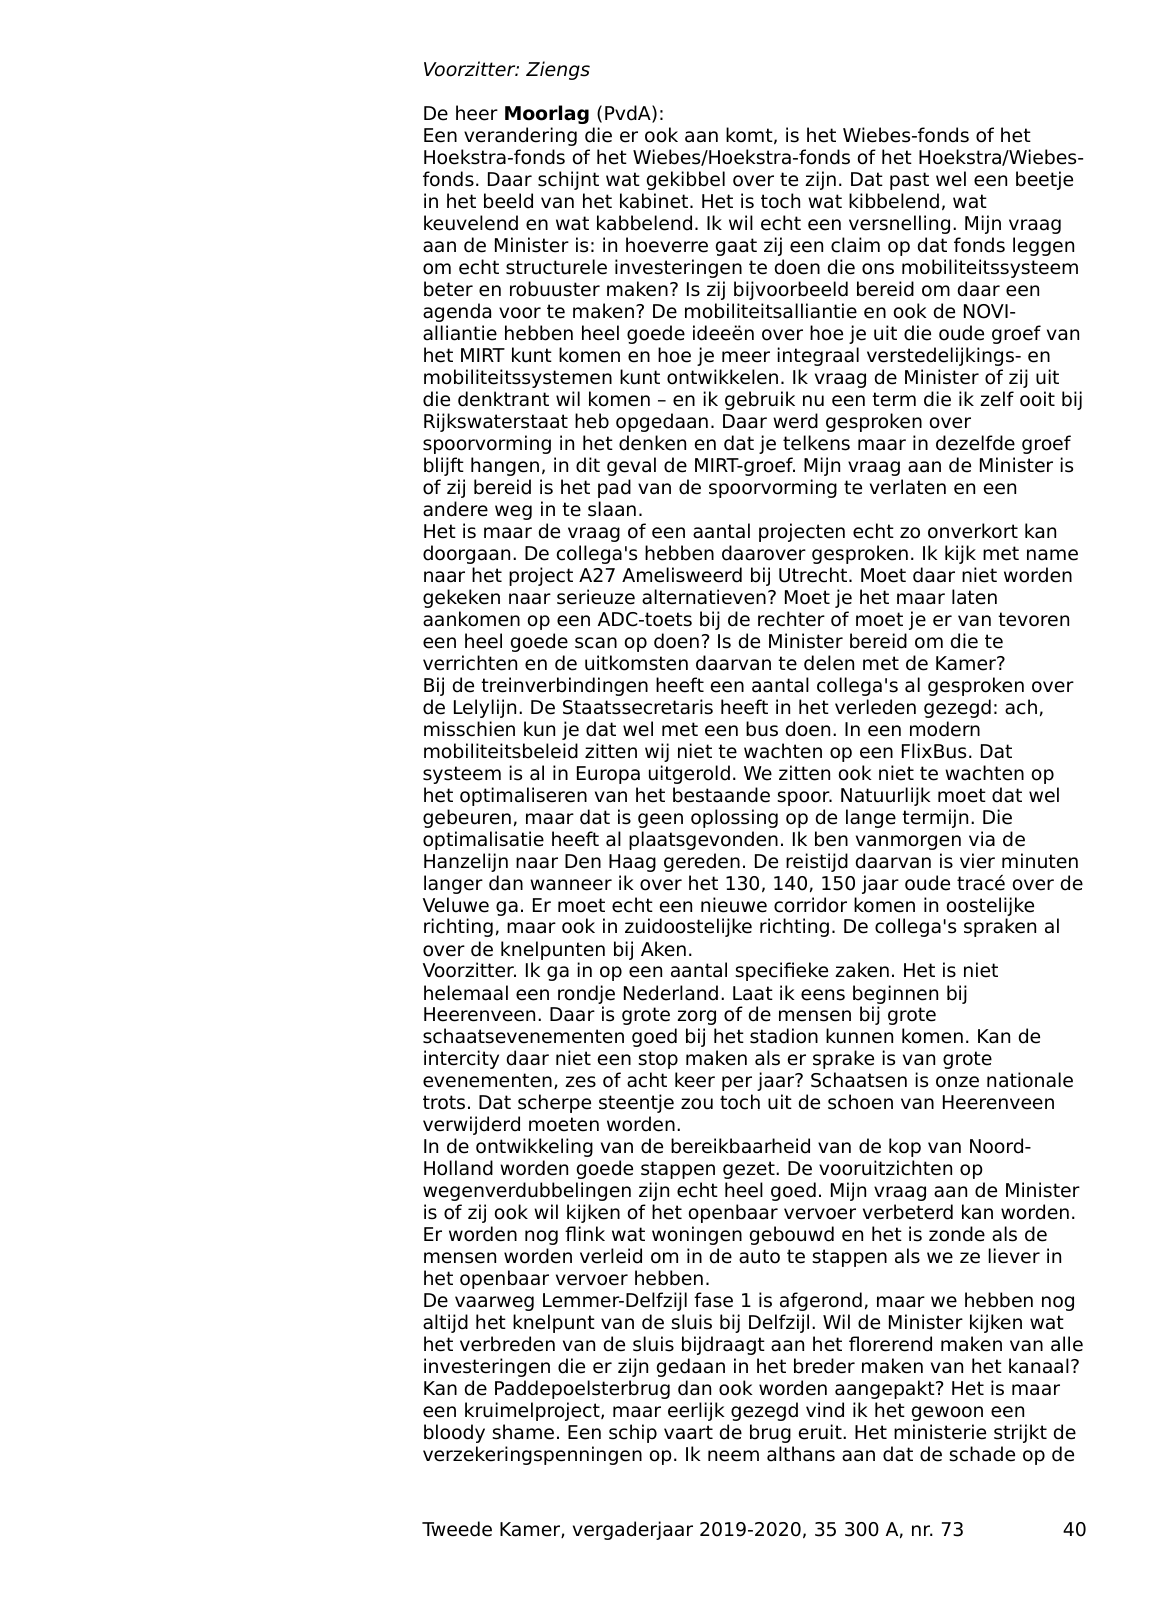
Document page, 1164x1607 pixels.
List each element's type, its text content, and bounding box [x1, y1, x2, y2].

subtitle Voorzitter: Ziengs [422, 59, 1087, 81]
text De heer Moorlag (PvdA): [422, 103, 1087, 125]
text Voorzitter. Ik ga in op een aantal specifieke zaken. Het is niet helemaal een rondje Nederland. Laat ik eens beginnen bij Heerenveen. Daar is grote zorg of de mensen bij grote schaatsevenementen goed bij het stadion kunnen komen. Kan de intercity daar niet een stop maken als er sprake is van grote evenementen, zes of acht keer per jaar? Schaatsen is onze nationale trots. Dat scherpe steentje zou toch uit de schoen van Heerenveen verwijderd moeten worden. [422, 960, 1087, 1136]
text Een verandering die er ook aan komt, is het Wiebes-fonds of het Hoekstra-fonds of het Wiebes/Hoekstra-fonds of het Hoekstra/Wiebes-fonds. Daar schijnt wat gekibbel over te zijn. Dat past wel een beetje in het beeld van het kabinet. Het is toch wat kibbelend, wat keuvelend en wat kabbelend. Ik wil echt een versnelling. Mijn vraag aan de Minister is: in hoeverre gaat zij een claim op dat fonds leggen om echt structurele investeringen te doen die ons mobiliteitssysteem beter en robuuster maken? Is zij bijvoorbeeld bereid om daar een agenda voor te maken? De mobiliteitsalliantie en ook de NOVI-alliantie hebben heel goede ideeën over hoe je uit die oude groef van het MIRT kunt komen en hoe je meer integraal verstedelijkings- en mobiliteitssystemen kunt ontwikkelen. Ik vraag de Minister of zij uit die denktrant wil komen – en ik gebruik nu een term die ik zelf ooit bij Rijkswaterstaat heb opgedaan. Daar werd gesproken over spoorvorming in het denken en dat je telkens maar in dezelfde groef blijft hangen, in dit geval de MIRT-groef. Mijn vraag aan de Minister is of zij bereid is het pad van de spoorvorming te verlaten en een andere weg in te slaan. [422, 125, 1087, 521]
text Bij de treinverbindingen heeft een aantal collega's al gesproken over de Lelylijn. De Staatssecretaris heeft in het verleden gezegd: ach, misschien kun je dat wel met een bus doen. In een modern mobiliteitsbeleid zitten wij niet te wachten op een FlixBus. Dat systeem is al in Europa uitgerold. We zitten ook niet te wachten op het optimaliseren van het bestaande spoor. Natuurlijk moet dat wel gebeuren, maar dat is geen oplossing op de lange termijn. Die optimalisatie heeft al plaatsgevonden. Ik ben vanmorgen via de Hanzelijn naar Den Haag gereden. De reistijd daarvan is vier minuten langer dan wanneer ik over het 130, 140, 150 jaar oude tracé over de Veluwe ga. Er moet echt een nieuwe corridor komen in oostelijke richting, maar ook in zuidoostelijke richting. De collega's spraken al over de knelpunten bij Aken. [422, 675, 1087, 960]
text De vaarweg Lemmer-Delfzijl fase 1 is afgerond, maar we hebben nog altijd het knelpunt van de sluis bij Delfzijl. Wil de Minister kijken wat het verbreden van de sluis bijdraagt aan het florerend maken van alle investeringen die er zijn gedaan in het breder maken van het kanaal? Kan de Paddepoelsterbrug dan ook worden aangepakt? Het is maar een kruimelproject, maar eerlijk gezegd vind ik het gewoon een bloody shame. Een schip vaart de brug eruit. Het ministerie strijkt de verzekeringspenningen op. Ik neem althans aan dat de schade op de [422, 1290, 1087, 1466]
text Het is maar de vraag of een aantal projecten echt zo onverkort kan doorgaan. De collega's hebben daarover gesproken. Ik kijk met name naar het project A27 Amelisweerd bij Utrecht. Moet daar niet worden gekeken naar serieuze alternatieven? Moet je het maar laten aankomen op een ADC-toets bij de rechter of moet je er van tevoren een heel goede scan op doen? Is de Minister bereid om die te verrichten en de uitkomsten daarvan te delen met de Kamer? [422, 521, 1087, 675]
text In de ontwikkeling van de bereikbaarheid van de kop van Noord-Holland worden goede stappen gezet. De vooruitzichten op wegenverdubbelingen zijn echt heel goed. Mijn vraag aan de Minister is of zij ook wil kijken of het openbaar vervoer verbeterd kan worden. Er worden nog flink wat woningen gebouwd en het is zonde als de mensen worden verleid om in de auto te stappen als we ze liever in het openbaar vervoer hebben. [422, 1136, 1087, 1290]
